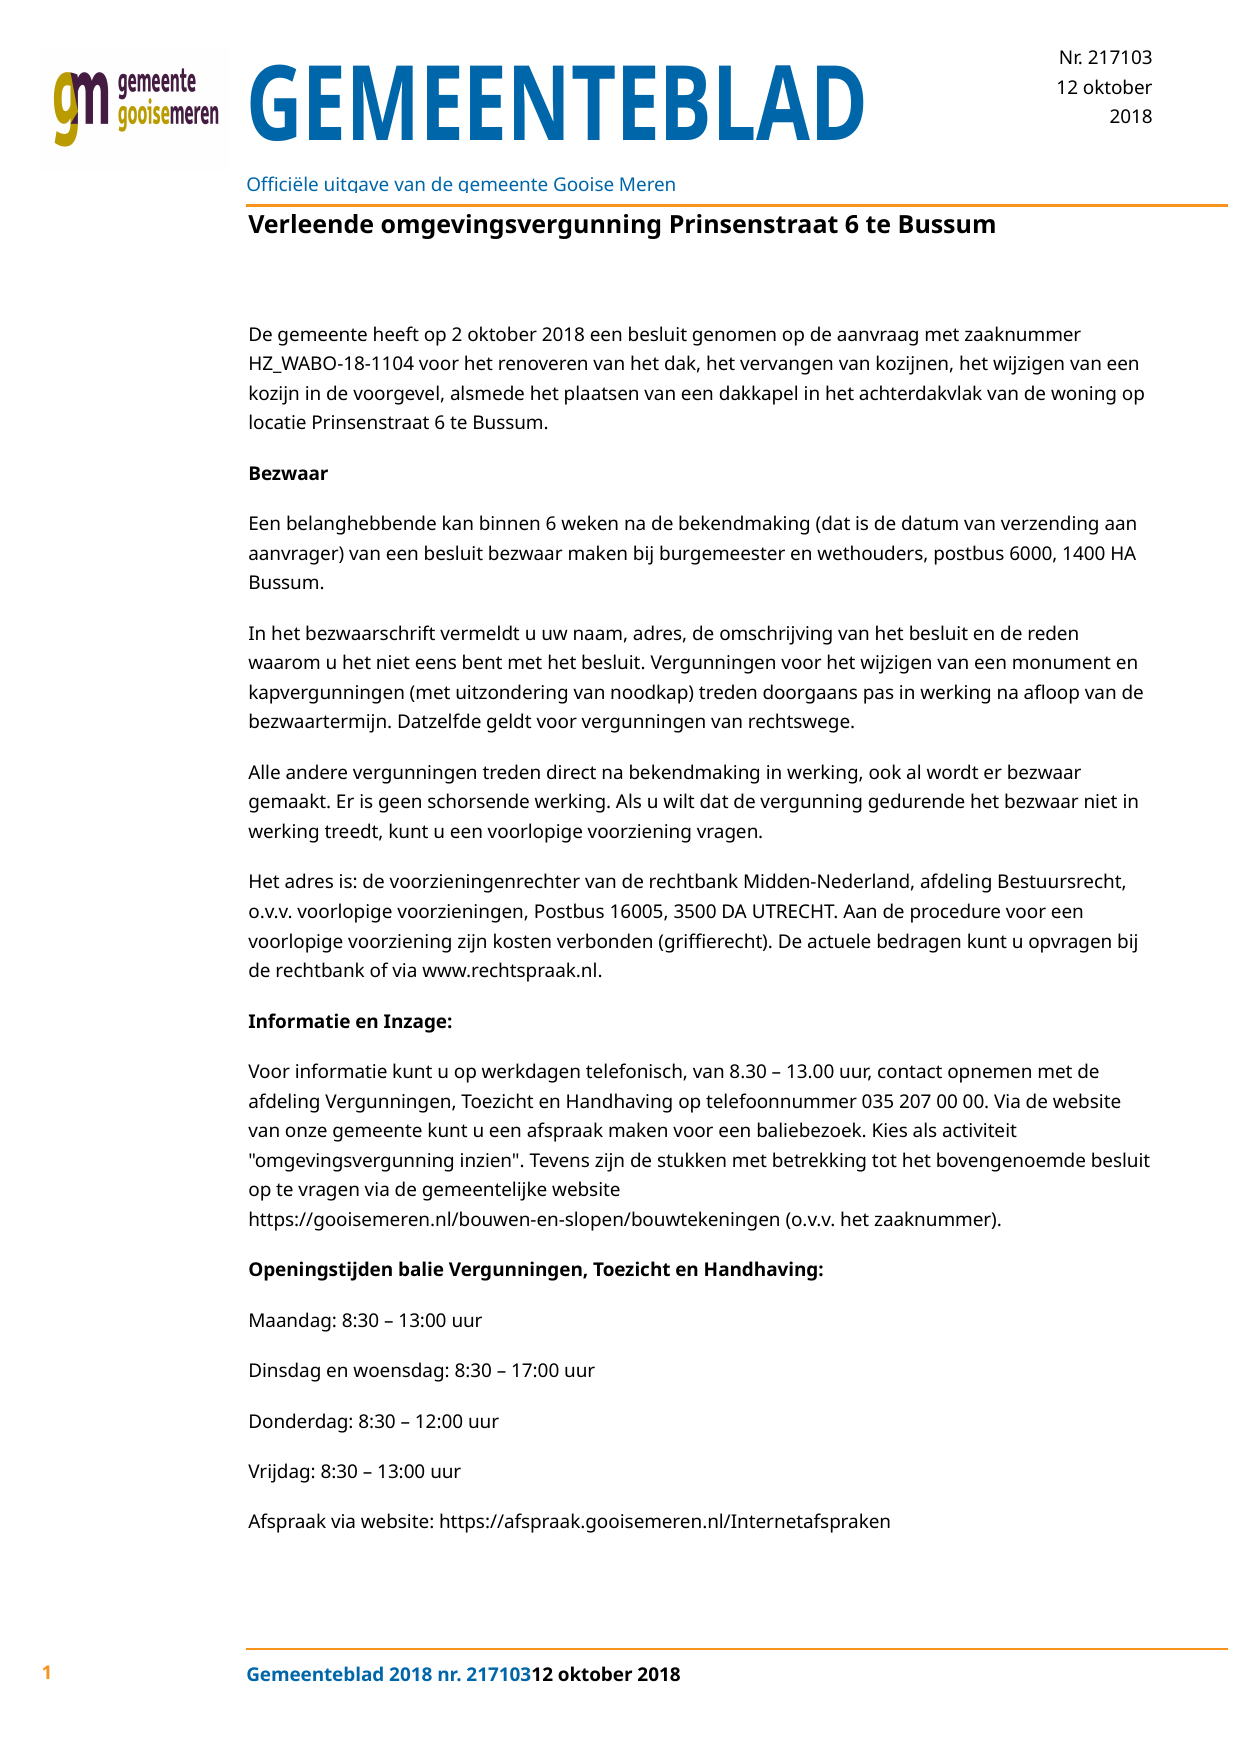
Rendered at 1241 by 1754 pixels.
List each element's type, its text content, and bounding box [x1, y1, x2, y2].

text Openingstijden balie Vergunningen, Toezicht en Handhaving: [248, 1257, 1152, 1282]
text Maandag: 8:30 – 13:00 uur [248, 1307, 1152, 1333]
text Bezwaar [248, 460, 1152, 486]
picture [41, 47, 231, 172]
text Het adres is: de voorzieningenrechter van de rechtbank Midden-Nederland, afdeling Bestuursrecht, o.v.v. voorlopige voorzieningen, Postbus 16005, 3500 DA UTRECHT. Aan de procedure voor een voorlopige voorziening zijn kosten verbonden (griffierecht). De actuele bedragen kunt u opvragen bij de rechtbank of via www.rechtspraak.nl. [248, 869, 1152, 983]
text In het bezwaarschrift vermeldt u uw naam, adres, de omschrijving van het besluit en de reden waarom u het niet eens bent met het besluit. Vergunningen voor het wijzigen van een monument en kapvergunningen (met uitzondering van noodkap) treden doorgaans pas in werking na afloop van de bezwaartermijn. Datzelfde geldt voor vergunningen van rechtswege. [248, 620, 1152, 734]
text De gemeente heeft op 2 oktober 2018 een besluit genomen op de aanvraag met zaaknummer HZ_WABO-18-1104 voor het renoveren van het dak, het vervangen van kozijnen, het wijzigen van een kozijn in de voorgevel, alsmede het plaatsen van een dakkapel in het achterdakvlak van de woning op locatie Prinsenstraat 6 te Bussum. [248, 321, 1152, 435]
text Een belanghebbende kan binnen 6 weken na de bekendmaking (dat is de datum van verzending aan aanvrager) van een besluit bezwaar maken bij burgemeester en wethouders, postbus 6000, 1400 HA Bussum. [248, 510, 1152, 595]
text Dinsdag en woensdag: 8:30 – 17:00 uur [248, 1357, 1152, 1383]
text Alle andere vergunningen treden direct na bekendmaking in werking, ook al wordt er bezwaar gemaakt. Er is geen schorsende werking. Als u wilt dat de vergunning gedurende het bezwaar niet in werking treedt, kunt u een voorlopige voorziening vragen. [248, 759, 1152, 844]
text Verleende omgevingsvergunning Prinsenstraat 6 te Bussum [248, 207, 1152, 241]
text Informatie en Inzage: [248, 1008, 1152, 1033]
text Afspraak via website: https://afspraak.gooisemeren.nl/Internetafspraken [248, 1509, 1152, 1534]
text Voor informatie kunt u op werkdagen telefonisch, van 8.30 – 13.00 uur, contact opnemen met de afdeling Vergunningen, Toezicht en Handhaving op telefoonnummer 035 207 00 00. Via de website van onze gemeente kunt u een afspraak maken voor een baliebezoek. Kies als activiteit "omgevingsvergunning inzien". Tevens zijn de stukken met betrekking tot het bovengenoemde besluit op te vragen via de gemeentelijke website https://gooisemeren.nl/bouwen-en-slopen/bouwtekeningen (o.v.v. het zaaknummer). [248, 1058, 1152, 1232]
text Vrijdag: 8:30 – 13:00 uur [248, 1458, 1152, 1484]
text Donderdag: 8:30 – 12:00 uur [248, 1408, 1152, 1433]
